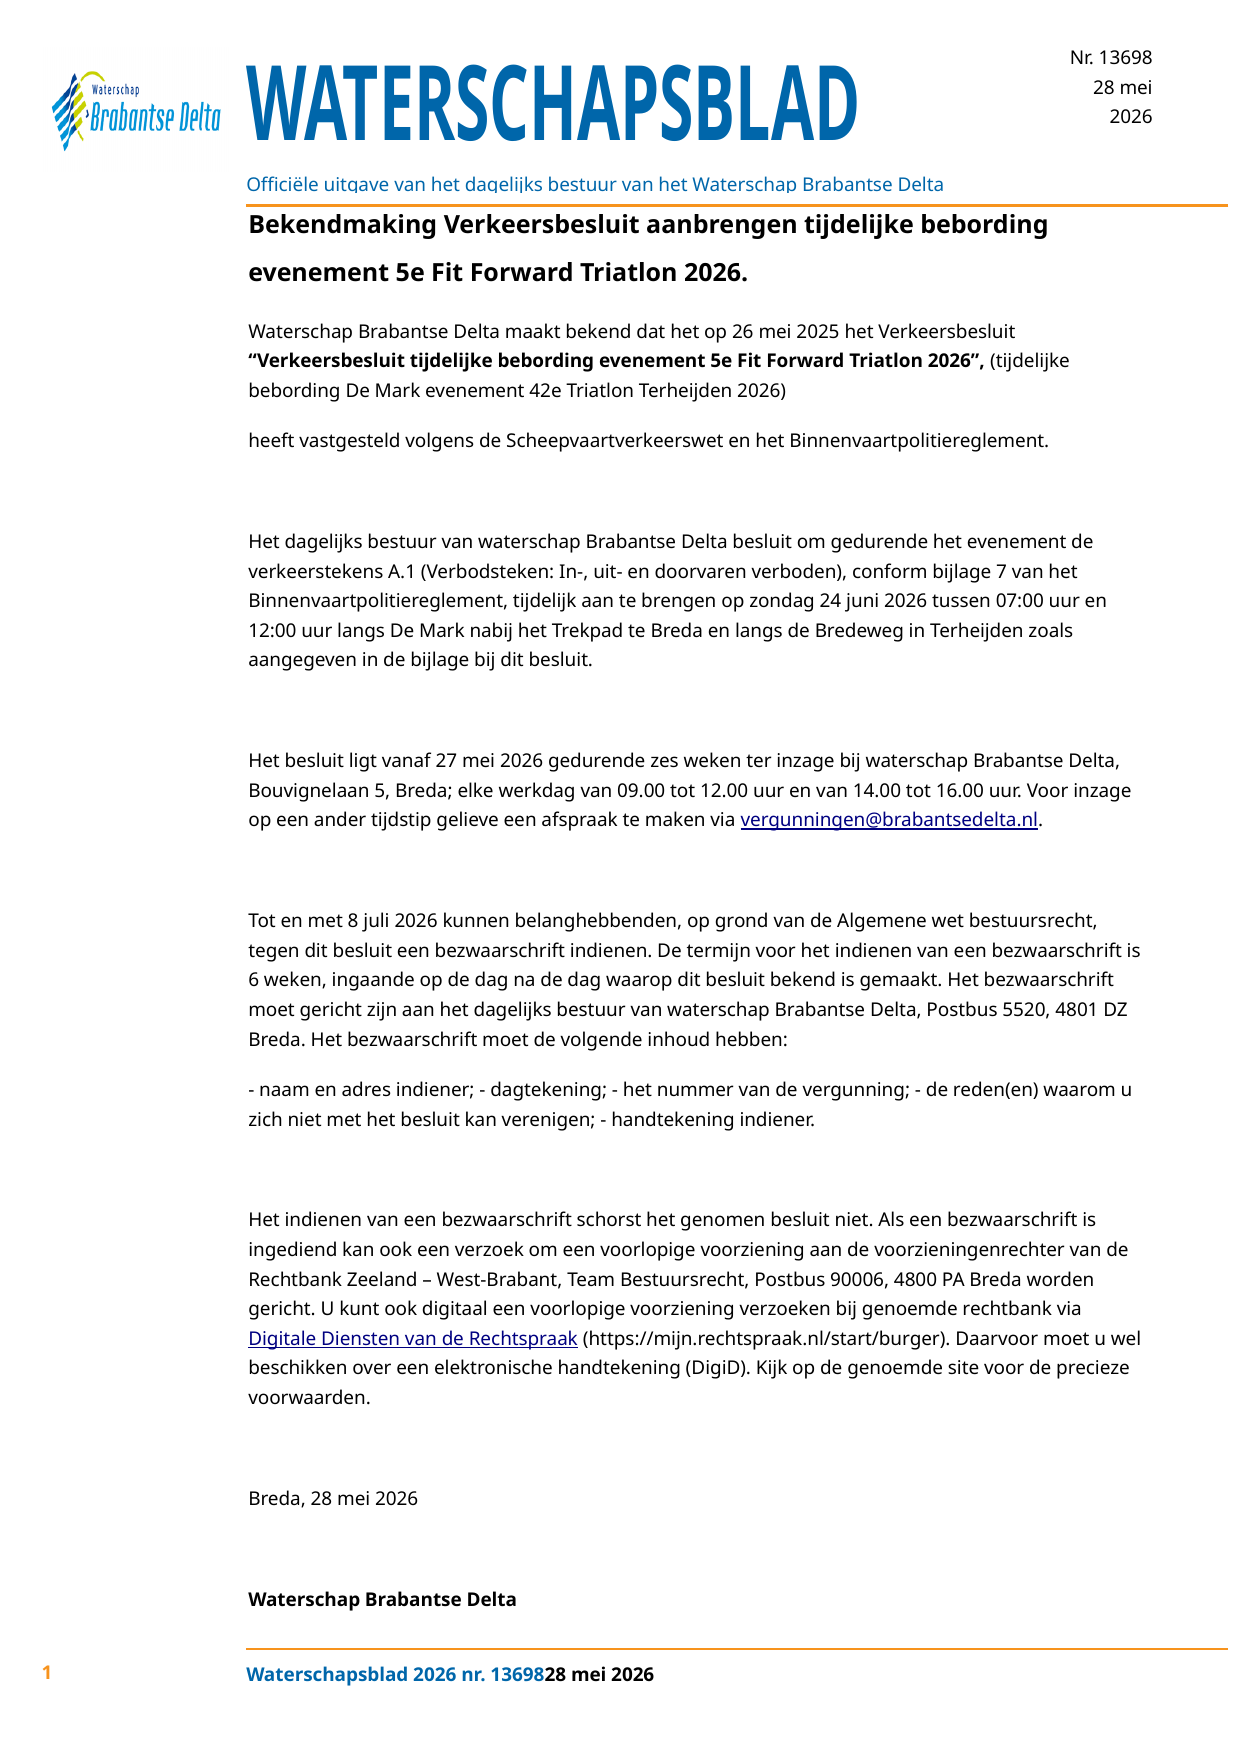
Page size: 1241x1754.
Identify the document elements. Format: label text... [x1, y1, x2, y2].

picture [41, 47, 231, 172]
text heeft vastgesteld volgens de Scheepvaartverkeerswet en het Binnenvaartpolitiereglement. [248, 427, 1152, 453]
text Het indienen van een bezwaarschrift schorst het genomen besluit niet. Als een bezwaarschrift is ingediend kan ook een verzoek om een voorlopige voorziening aan de voorzieningenrechter van de Rechtbank Zeeland – West-Brabant, Team Bestuursrecht, Postbus 90006, 4800 PA Breda worden gericht. U kunt ook digitaal een voorlopige voorziening verzoeken bij genoemde rechtbank via Digitale Diensten van de Rechtspraak (https://mijn.rechtspraak.nl/start/burger). Daarvoor moet u wel beschikken over een elektronische handtekening (DigiD). Kijk op de genoemde site voor de precieze voorwaarden. [248, 1207, 1152, 1410]
text Waterschap Brabantse Delta maakt bekend dat het op 26 mei 2025 het Verkeersbesluit “Verkeersbesluit tijdelijke bebording evenement 5e Fit Forward Triatlon 2026”, (tijdelijke bebording De Mark evenement 42e Triatlon Terheijden 2026) [248, 318, 1152, 403]
text Waterschap Brabantse Delta [248, 1586, 1152, 1612]
text Het dagelijks bestuur van waterschap Brabantse Delta besluit om gedurende het evenement de verkeerstekens A.1 (Verbodsteken: In-, uit- en doorvaren verboden), conform bijlage 7 van het Binnenvaartpolitiereglement, tijdelijk aan te brengen op zondag 24 juni 2026 tussen 07:00 uur en 12:00 uur langs De Mark nabij het Trekpad te Breda en langs de Bredeweg in Terheijden zoals aangegeven in de bijlage bij dit besluit. [248, 528, 1152, 672]
text Breda, 28 mei 2026 [248, 1485, 1152, 1511]
text Het besluit ligt vanaf 27 mei 2026 gedurende zes weken ter inzage bij waterschap Brabantse Delta, Bouvignelaan 5, Breda; elke werkdag van 09.00 tot 12.00 uur en van 14.00 tot 16.00 uur. Voor inzage op een ander tijdstip gelieve een afspraak te maken via vergunningen@brabantsedelta.nl. [248, 747, 1152, 832]
text - naam en adres indiener; - dagtekening; - het nummer van de vergunning; - de reden(en) waarom u zich niet met het besluit kan verenigen; - handtekening indiener. [248, 1076, 1152, 1132]
text Bekendmaking Verkeersbesluit aanbrengen tijdelijke bebording evenement 5e Fit Forward Triatlon 2026. [248, 207, 1152, 288]
text Tot en met 8 juli 2026 kunnen belanghebbenden, op grond van de Algemene wet bestuursrecht, tegen dit besluit een bezwaarschrift indienen. De termijn voor het indienen van een bezwaarschrift is 6 weken, ingaande op de dag na de dag waarop dit besluit bekend is gemaakt. Het bezwaarschrift moet gericht zijn aan het dagelijks bestuur van waterschap Brabantse Delta, Postbus 5520, 4801 DZ Breda. Het bezwaarschrift moet de volgende inhoud hebben: [248, 907, 1152, 1052]
